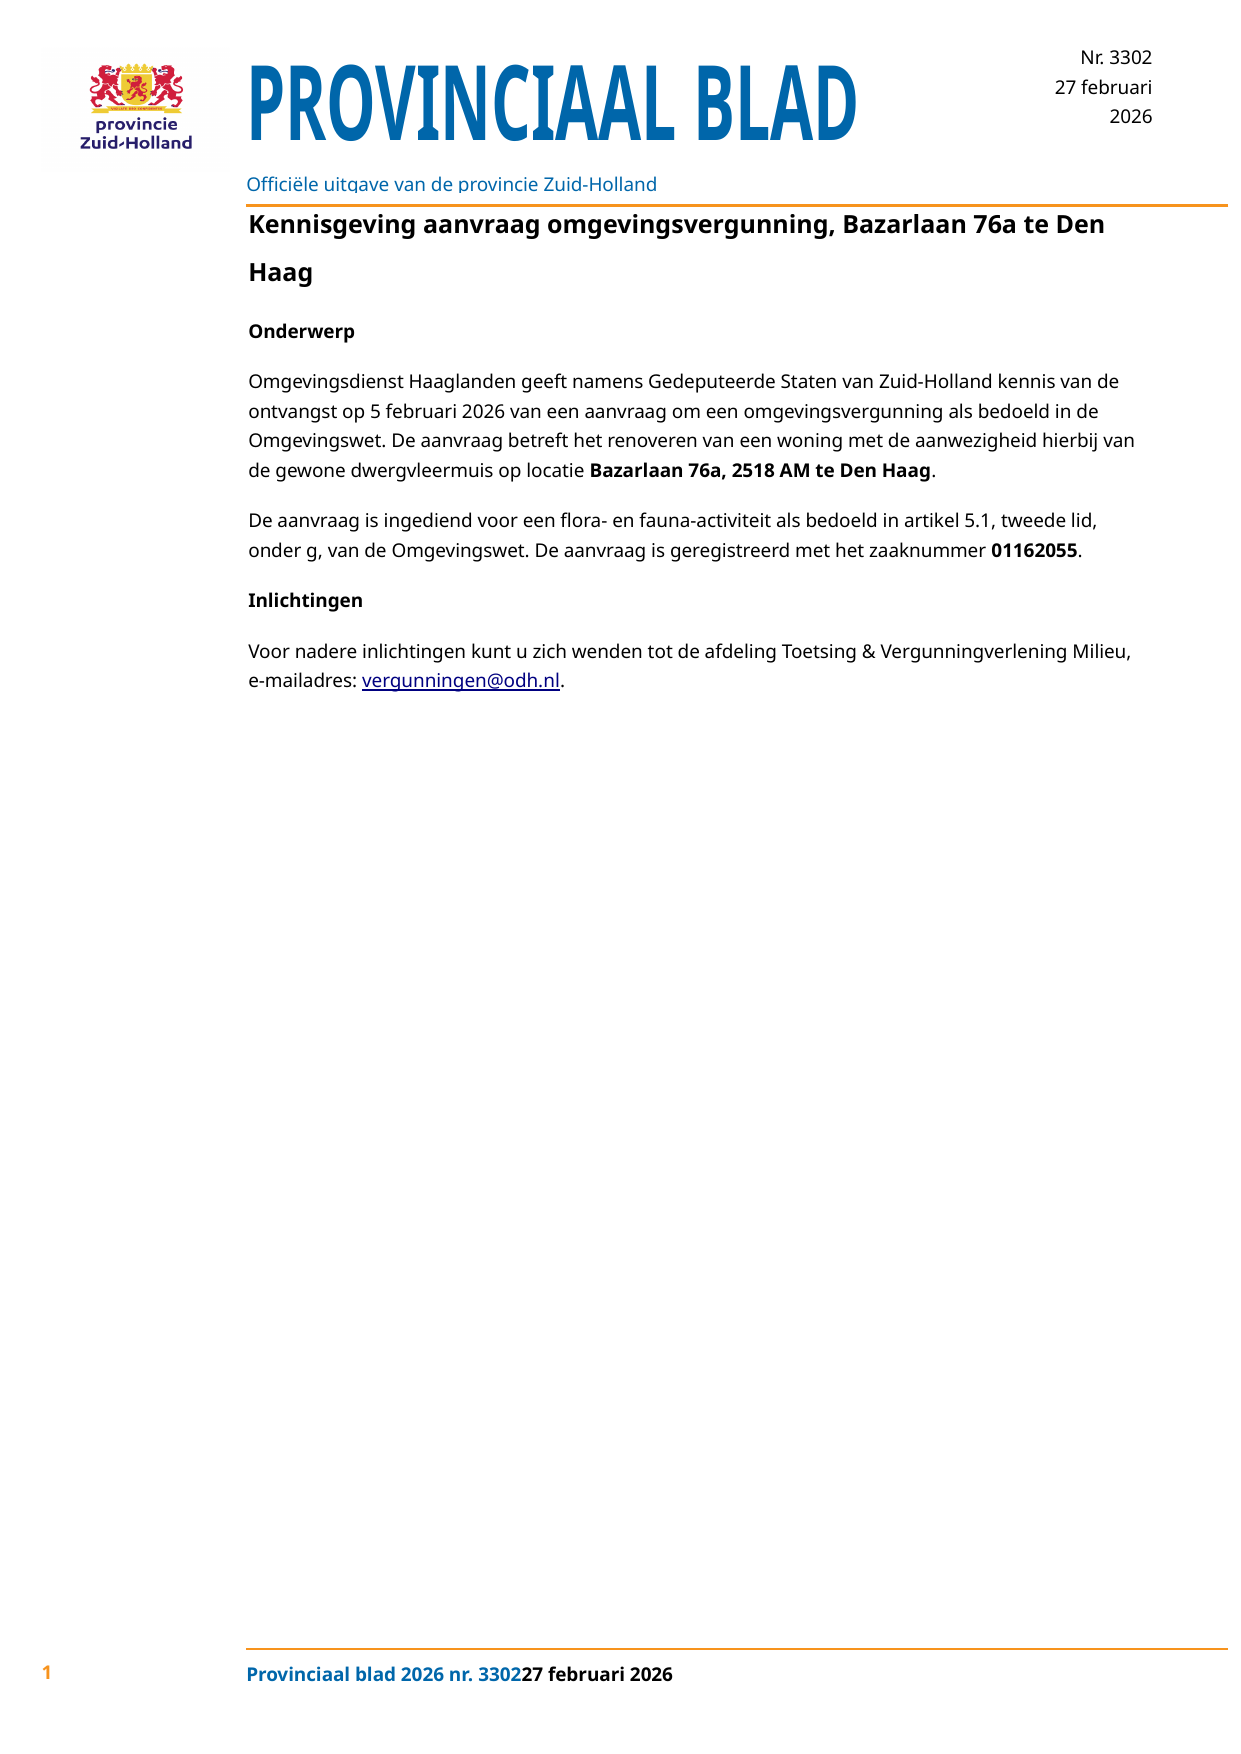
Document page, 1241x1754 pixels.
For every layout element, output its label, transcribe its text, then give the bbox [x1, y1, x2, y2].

text Voor nadere inlichtingen kunt u zich wenden tot de afdeling Toetsing & Vergunningverlening Milieu, e-mailadres: vergunningen@odh.nl. [248, 638, 1152, 693]
text Omgevingsdienst Haaglanden geeft namens Gedeputeerde Staten van Zuid-Holland kennis van de ontvangst op 5 februari 2026 van een aanvraag om een omgevingsvergunning als bedoeld in de Omgevingswet. De aanvraag betreft het renoveren van een woning met de aanwezigheid hierbij van de gewone dwergvleermuis op locatie Bazarlaan 76a, 2518 AM te Den Haag. [248, 368, 1152, 483]
picture [41, 47, 231, 172]
text Kennisgeving aanvraag omgevingsvergunning, Bazarlaan 76a te Den Haag [248, 207, 1152, 288]
text Onderwerp [248, 318, 1152, 344]
text De aanvraag is ingediend voor een flora- en fauna-activiteit als bedoeld in artikel 5.1, tweede lid, onder g, van de Omgevingswet. De aanvraag is geregistreerd met het zaaknummer 01162055. [248, 507, 1152, 563]
text Inlichtingen [248, 587, 1152, 613]
